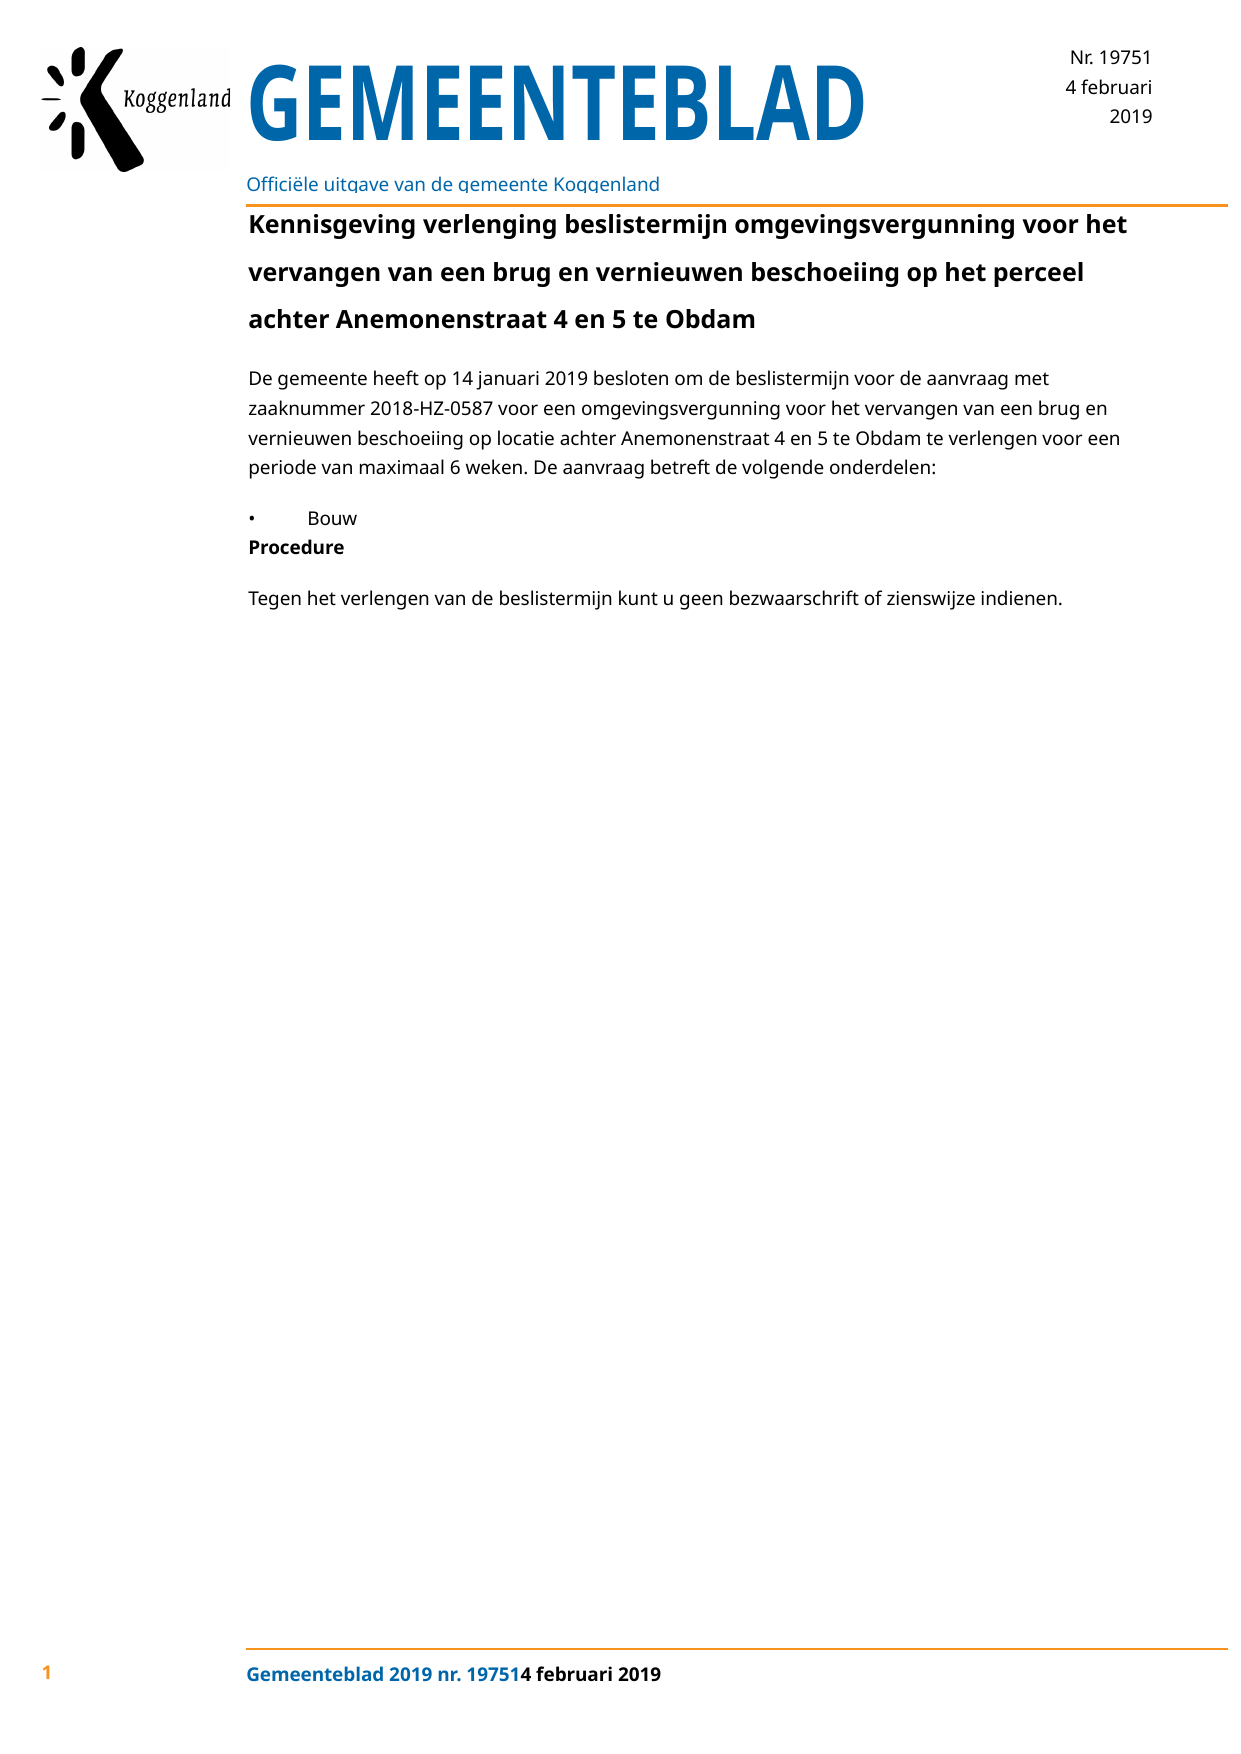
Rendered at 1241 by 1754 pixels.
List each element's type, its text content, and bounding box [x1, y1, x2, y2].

text Tegen het verlengen van de beslistermijn kunt u geen bezwaarschrift of zienswijze indienen. [248, 585, 1152, 610]
list Bouw [248, 505, 1152, 530]
text De gemeente heeft op 14 januari 2019 besloten om de beslistermijn voor de aanvraag met zaaknummer 2018-HZ-0587 voor een omgevingsvergunning voor het vervangen van een brug en vernieuwen beschoeiing op locatie achter Anemonenstraat 4 en 5 te Obdam te verlengen voor een periode van maximaal 6 weken. De aanvraag betreft de volgende onderdelen: [248, 366, 1152, 480]
text Procedure [248, 534, 1152, 560]
picture [41, 47, 231, 172]
text Kennisgeving verlenging beslistermijn omgevingsvergunning voor het vervangen van een brug en vernieuwen beschoeiing op het perceel achter Anemonenstraat 4 en 5 te Obdam [248, 207, 1152, 336]
